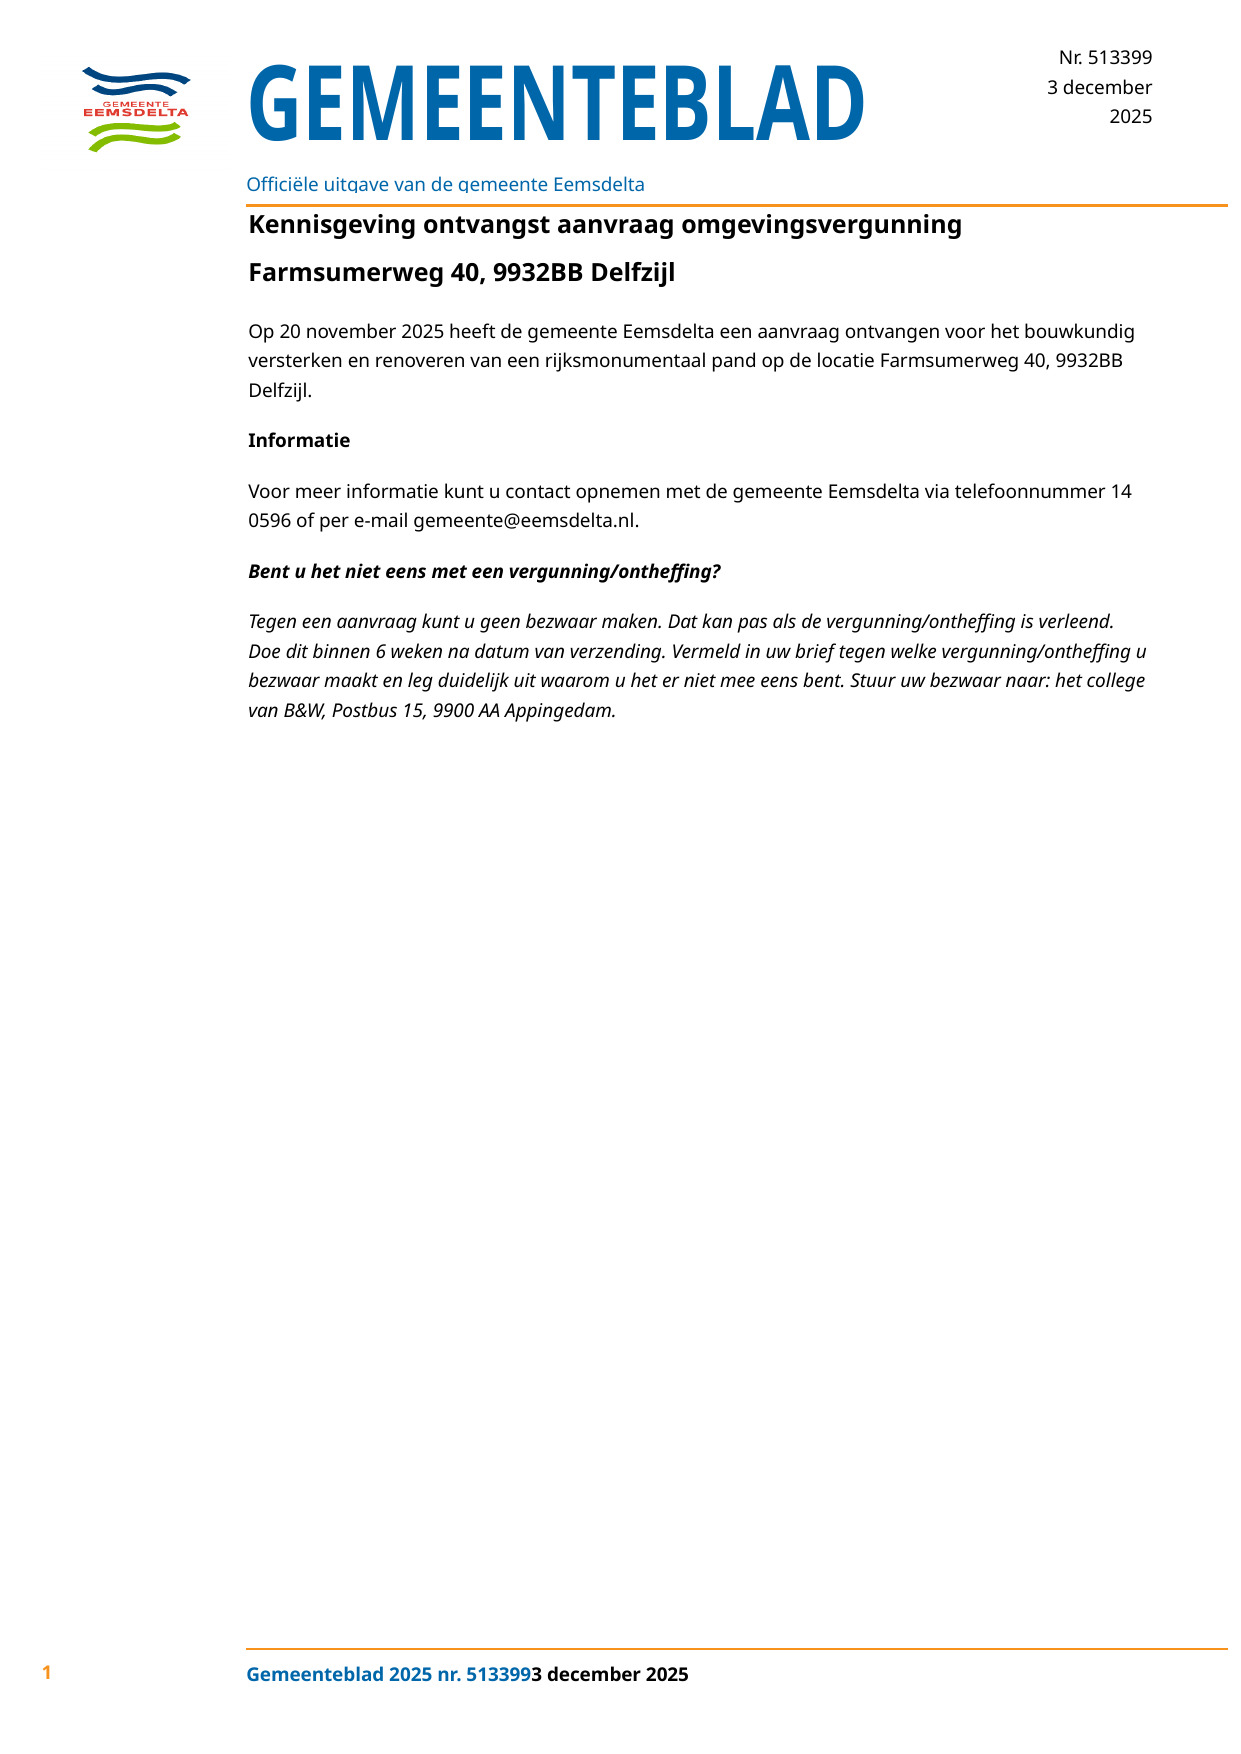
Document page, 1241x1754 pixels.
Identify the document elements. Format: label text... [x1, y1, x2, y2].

text Bent u het niet eens met een vergunning/ontheffing? [248, 558, 1152, 584]
text Informatie [248, 427, 1152, 453]
text Kennisgeving ontvangst aanvraag omgevingsvergunning Farmsumerweg 40, 9932BB Delfzijl [248, 207, 1152, 288]
text Tegen een aanvraag kunt u geen bezwaar maken. Dat kan pas als de vergunning/ontheffing is verleend. Doe dit binnen 6 weken na datum van verzending. Vermeld in uw brief tegen welke vergunning/ontheffing u bezwaar maakt en leg duidelijk uit waarom u het er niet mee eens bent. Stuur uw bezwaar naar: het college van B&W, Postbus 15, 9900 AA Appingedam. [248, 608, 1152, 723]
text Op 20 november 2025 heeft de gemeente Eemsdelta een aanvraag ontvangen voor het bouwkundig versterken en renoveren van een rijksmonumentaal pand op de locatie Farmsumerweg 40, 9932BB Delfzijl. [248, 318, 1152, 403]
picture [41, 47, 231, 172]
text Voor meer informatie kunt u contact opnemen met de gemeente Eemsdelta via telefoonnummer 14 0596 of per e-mail gemeente@eemsdelta.nl. [248, 478, 1152, 533]
